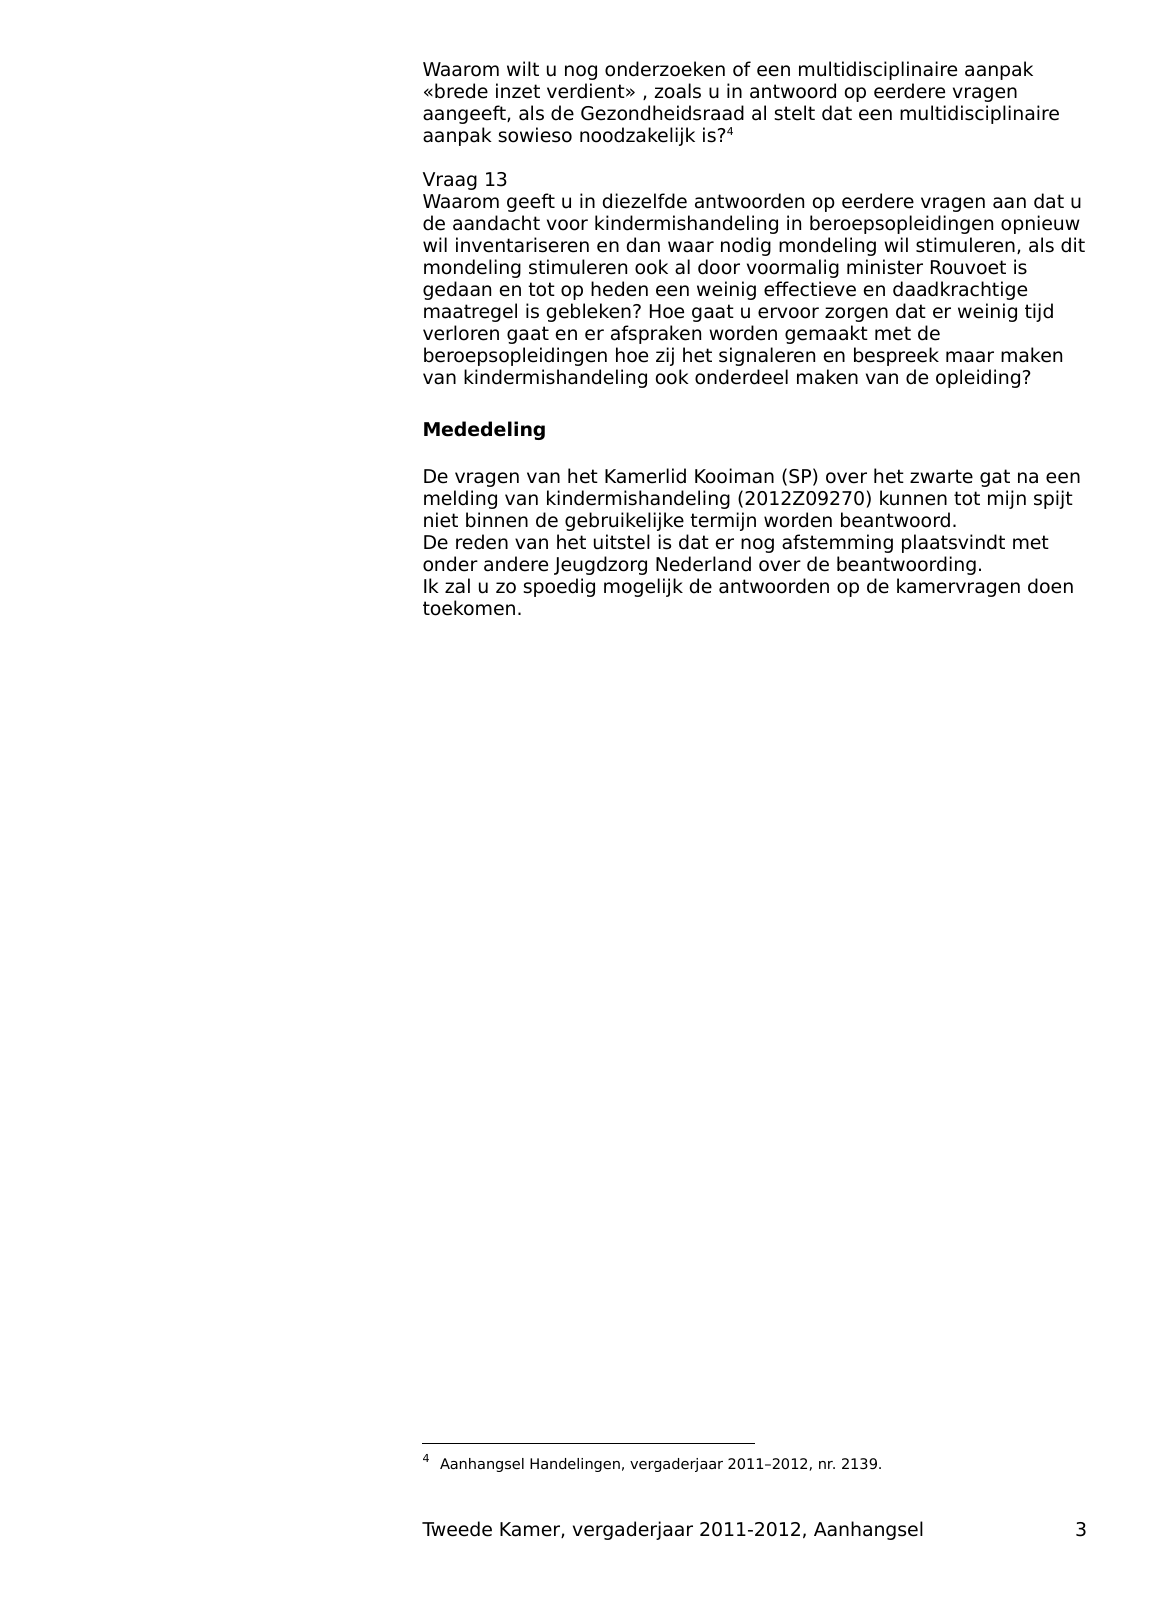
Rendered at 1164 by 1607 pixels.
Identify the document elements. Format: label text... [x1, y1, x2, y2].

subtitle Mededeling [422, 419, 1087, 441]
text Ik zal u zo spoedig mogelijk de antwoorden op de kamervragen doen toekomen. [422, 576, 1087, 620]
text De reden van het uitstel is dat er nog afstemming plaatsvindt met onder andere Jeugdzorg Nederland over de beantwoording. [422, 532, 1087, 576]
text De vragen van het Kamerlid Kooiman (SP) over het zwarte gat na een melding van kindermishandeling (2012Z09270) kunnen tot mijn spijt niet binnen de gebruikelijke termijn worden beantwoord. [422, 466, 1087, 532]
text Vraag 13 [422, 169, 1087, 191]
text Aanhangsel Handelingen, vergaderjaar 2011–2012, nr. 2139. [422, 1452, 1087, 1474]
text Waarom geeft u in diezelfde antwoorden op eerdere vragen aan dat u de aandacht voor kindermishandeling in beroepsopleidingen opnieuw wil inventariseren en dan waar nodig mondeling wil stimuleren, als dit mondeling stimuleren ook al door voormalig minister Rouvoet is gedaan en tot op heden een weinig effectieve en daadkrachtige maatregel is gebleken? Hoe gaat u ervoor zorgen dat er weinig tijd verloren gaat en er afspraken worden gemaakt met de beroepsopleidingen hoe zij het signaleren en bespreek maar maken van kindermishandeling ook onderdeel maken van de opleiding? [422, 191, 1087, 389]
text Waarom wilt u nog onderzoeken of een multidisciplinaire aanpak «brede inzet verdient» , zoals u in antwoord op eerdere vragen aangeeft, als de Gezondheidsraad al stelt dat een multidisciplinaire aanpak sowieso noodzakelijk is? [422, 59, 1087, 147]
